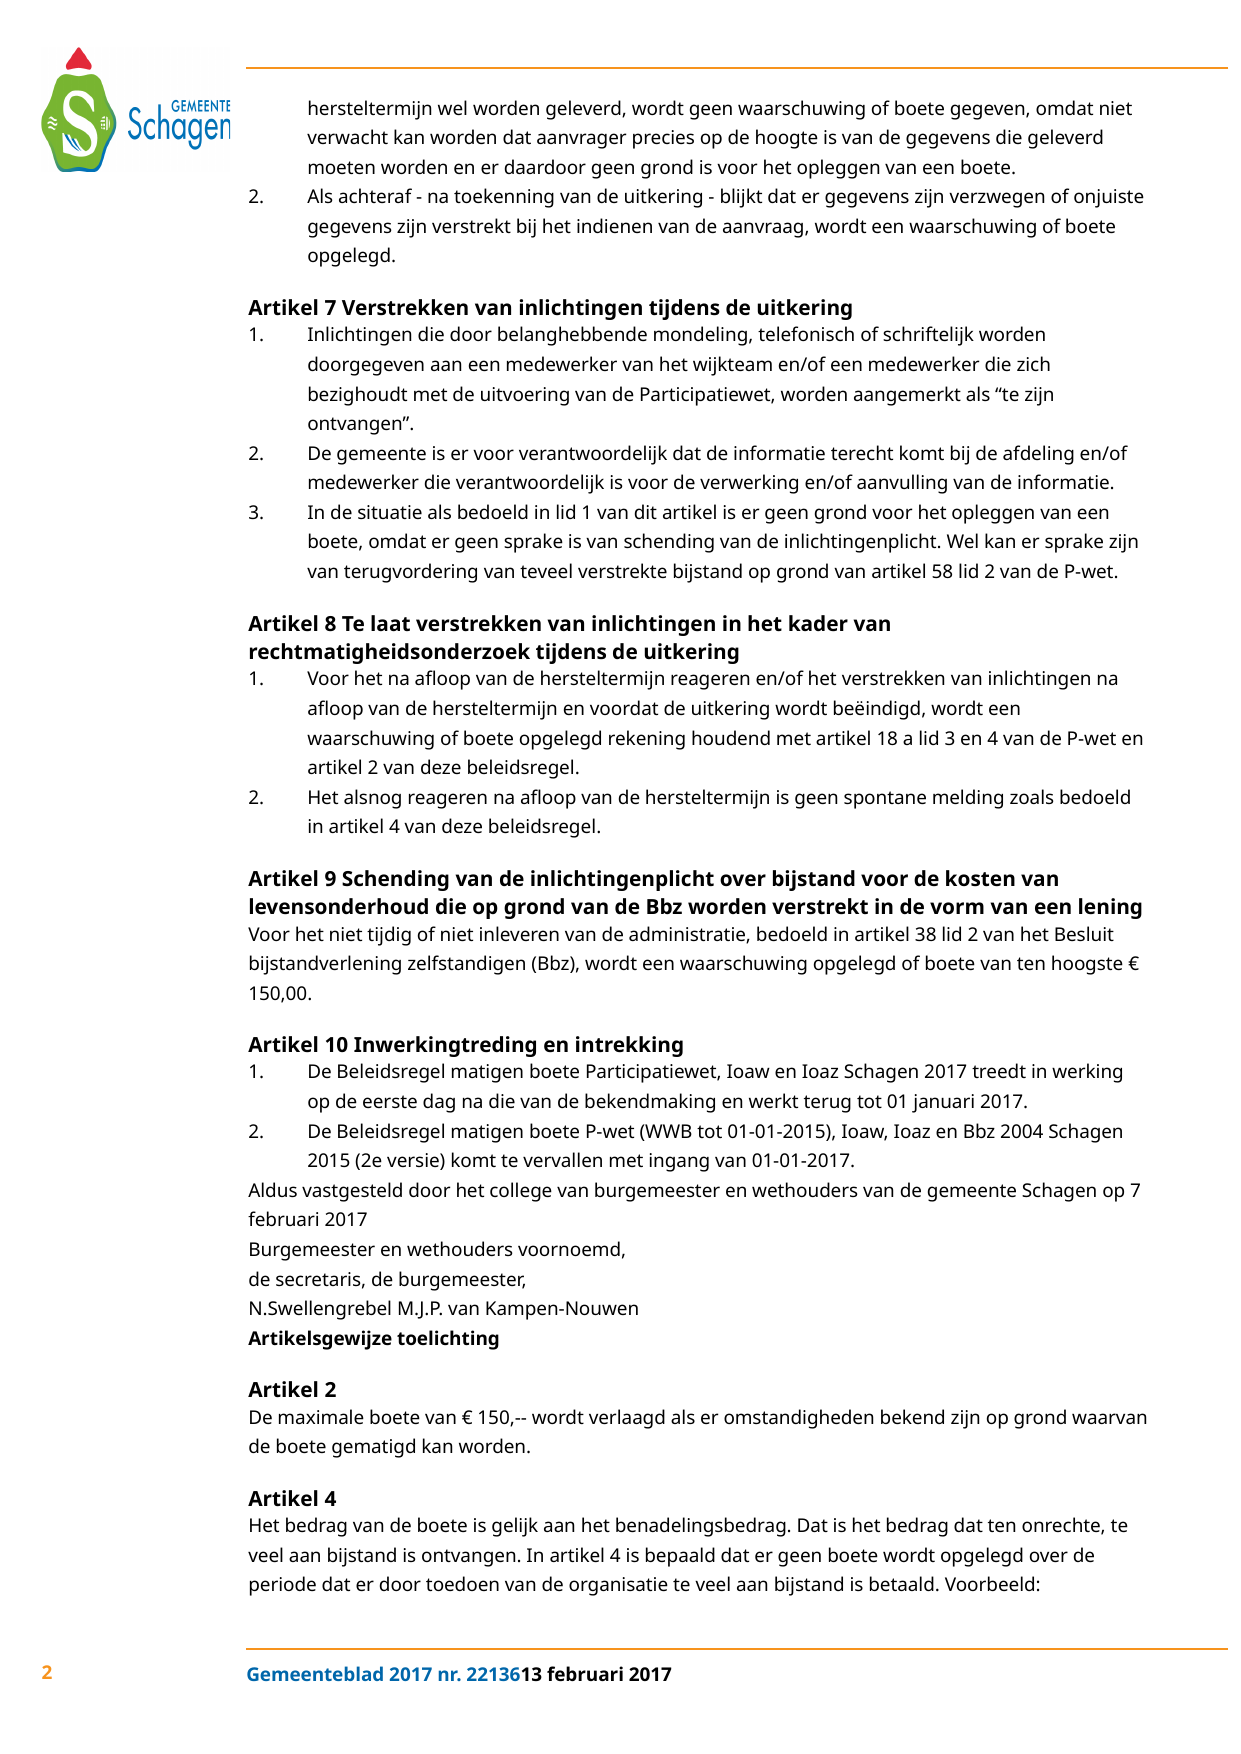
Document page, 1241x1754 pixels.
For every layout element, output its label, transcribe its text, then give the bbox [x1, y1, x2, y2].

text Artikel 10 Inwerkingtreding en intrekking [248, 1030, 1152, 1059]
text De maximale boete van € 150,-- wordt verlaagd als er omstandigheden bekend zijn op grond waarvan de boete gematigd kan worden. [248, 1404, 1152, 1459]
list In de situatie als bedoeld in lid 1 van dit artikel is er geen grond voor het opleggen van een boete, omdat er geen sprake is van schending van de inlichtingenplicht. Wel kan er sprake zijn van terugvordering van teveel verstrekte bijstand op grond van artikel 58 lid 2 van de P-wet. [248, 499, 1152, 584]
text Aldus vastgesteld door het college van burgemeester en wethouders van de gemeente Schagen op 7 februari 2017 [248, 1177, 1152, 1232]
list Voor het na afloop van de hersteltermijn reageren en/of het verstrekken van inlichtingen na afloop van de hersteltermijn en voordat de uitkering wordt beëindigd, wordt een waarschuwing of boete opgelegd rekening houdend met artikel 18 a lid 3 en 4 van de P-wet en artikel 2 van deze beleidsregel. [248, 666, 1152, 780]
list Als achteraf - na toekenning van de uitkering - blijkt dat er gegevens zijn verzwegen of onjuiste gegevens zijn verstrekt bij het indienen van de aanvraag, wordt een waarschuwing of boete opgelegd. [248, 183, 1152, 268]
list Inlichtingen die door belanghebbende mondeling, telefonisch of schriftelijk worden doorgegeven aan een medewerker van het wijkteam en/of een medewerker die zich bezighoudt met de uitvoering van de Participatiewet, worden aangemerkt als “te zijn ontvangen”. [248, 322, 1152, 436]
list De gemeente is er voor verantwoordelijk dat de informatie terecht komt bij de afdeling en/of medewerker die verantwoordelijk is voor de verwerking en/of aanvulling van de informatie. [248, 440, 1152, 495]
text Artikel 2 [248, 1375, 1152, 1404]
list Het alsnog reageren na afloop van de hersteltermijn is geen spontane melding zoals bedoeld in artikel 4 van deze beleidsregel. [248, 784, 1152, 839]
list De Beleidsregel matigen boete Participatiewet, Ioaw en Ioaz Schagen 2017 treedt in werking op de eerste dag na die van de bekendmaking en werkt terug tot 01 januari 2017. [248, 1059, 1152, 1114]
text Artikel 9 Schending van de inlichtingenplicht over bijstand voor de kosten van levensonderhoud die op grond van de Bbz worden verstrekt in de vorm van een lening [248, 864, 1152, 921]
list De Beleidsregel matigen boete P-wet (WWB tot 01-01-2015), Ioaw, Ioaz en Bbz 2004 Schagen 2015 (2e versie) komt te vervallen met ingang van 01-01-2017. [248, 1118, 1152, 1173]
list hersteltermijn wel worden geleverd, wordt geen waarschuwing of boete gegeven, omdat niet verwacht kan worden dat aanvrager precies op de hoogte is van de gegevens die geleverd moeten worden en er daardoor geen grond is voor het opleggen van een boete. [248, 95, 1152, 180]
text de secretaris, de burgemeester, [248, 1266, 1152, 1292]
text Artikelsgewijze toelichting [248, 1325, 1152, 1351]
text Voor het niet tijdig of niet inleveren van de administratie, bedoeld in artikel 38 lid 2 van het Besluit bijstandverlening zelfstandigen (Bbz), wordt een waarschuwing opgelegd of boete van ten hoogste € 150,00. [248, 921, 1152, 1006]
text N.Swellengrebel M.J.P. van Kampen-Nouwen [248, 1295, 1152, 1321]
text Artikel 7 Verstrekken van inlichtingen tijdens de uitkering [248, 293, 1152, 322]
picture [41, 47, 231, 172]
text Artikel 4 [248, 1484, 1152, 1512]
text Het bedrag van de boete is gelijk aan het benadelingsbedrag. Dat is het bedrag dat ten onrechte, te veel aan bijstand is ontvangen. In artikel 4 is bepaald dat er geen boete wordt opgelegd over de periode dat er door toedoen van de organisatie te veel aan bijstand is betaald. Voorbeeld: [248, 1512, 1152, 1597]
text Burgemeester en wethouders voornoemd, [248, 1236, 1152, 1262]
text Artikel 8 Te laat verstrekken van inlichtingen in het kader van rechtmatigheidsonderzoek tijdens de uitkering [248, 609, 1152, 666]
